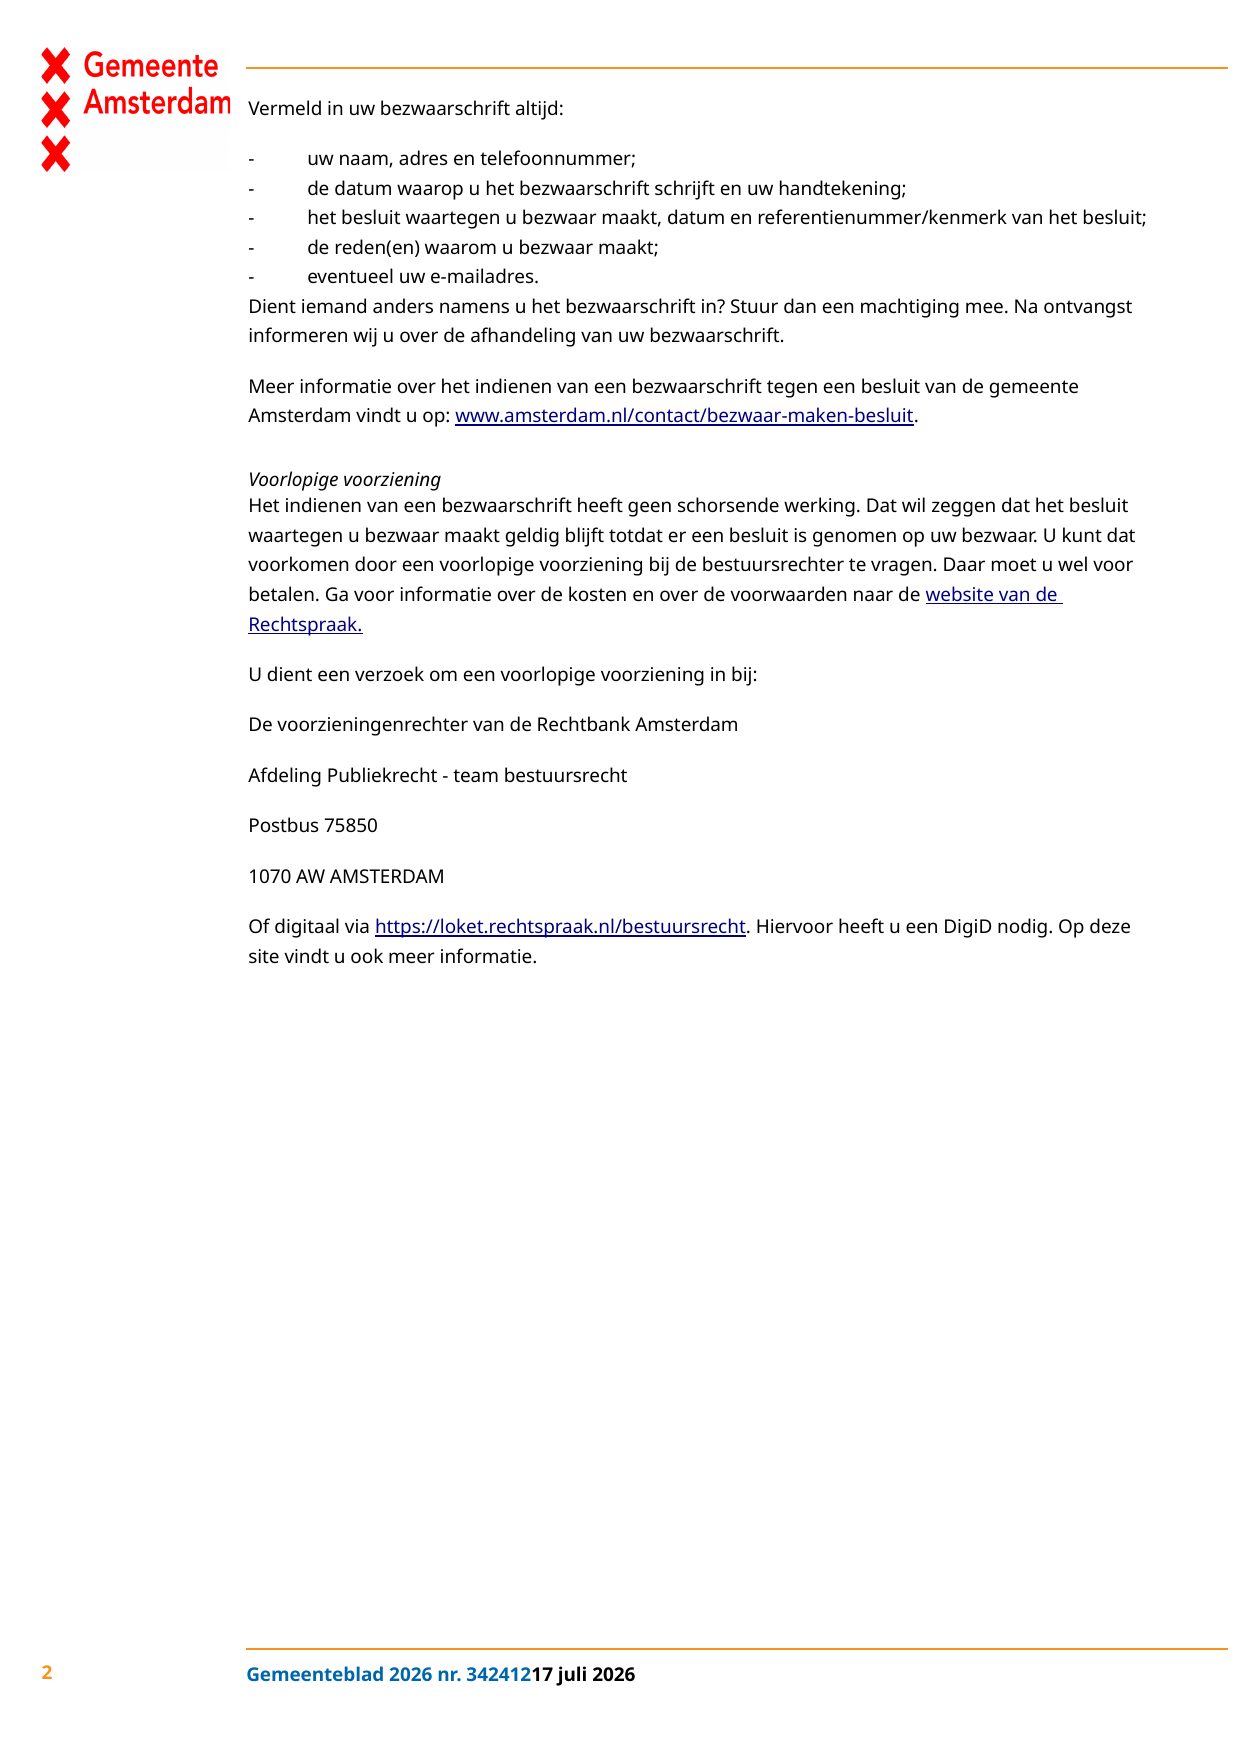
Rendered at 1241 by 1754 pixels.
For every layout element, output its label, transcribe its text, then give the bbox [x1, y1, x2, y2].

text Het indienen van een bezwaarschrift heeft geen schorsende werking. Dat wil zeggen dat het besluit waartegen u bezwaar maakt geldig blijft totdat er een besluit is genomen op uw bezwaar. U kunt dat voorkomen door een voorlopige voorziening bij de bestuursrechter te vragen. Daar moet u wel voor betalen. Ga voor informatie over de kosten en over de voorwaarden naar de website van de Rechtspraak. [248, 492, 1152, 636]
text Meer informatie over het indienen van een bezwaarschrift tegen een besluit van de gemeente Amsterdam vindt u op: www.amsterdam.nl/contact/bezwaar-maken-besluit. [248, 373, 1152, 428]
list de reden(en) waarom u bezwaar maakt; [248, 234, 1152, 260]
list eventueel uw e-mailadres. [248, 263, 1152, 289]
list uw naam, adres en telefoonnummer; [248, 145, 1152, 171]
text Dient iemand anders namens u het bezwaarschrift in? Stuur dan een machtiging mee. Na ontvangst informeren wij u over de afhandeling van uw bezwaarschrift. [248, 293, 1152, 348]
text Postbus 75850 [248, 812, 1152, 838]
text Of digitaal via https://loket.rechtspraak.nl/bestuursrecht. Hiervoor heeft u een DigiD nodig. Op deze site vindt u ook meer informatie. [248, 913, 1152, 968]
text Afdeling Publiekrecht - team bestuursrecht [248, 762, 1152, 788]
text Voorlopige voorziening [248, 467, 1152, 492]
text Vermeld in uw bezwaarschrift altijd: [248, 95, 1152, 121]
picture [41, 47, 231, 172]
text U dient een verzoek om een voorlopige voorziening in bij: [248, 661, 1152, 687]
list de datum waarop u het bezwaarschrift schrijft en uw handtekening; [248, 175, 1152, 201]
list het besluit waartegen u bezwaar maakt, datum en referentienummer/kenmerk van het besluit; [248, 204, 1152, 230]
text De voorzieningenrechter van de Rechtbank Amsterdam [248, 712, 1152, 737]
text 1070 AW AMSTERDAM [248, 863, 1152, 888]
